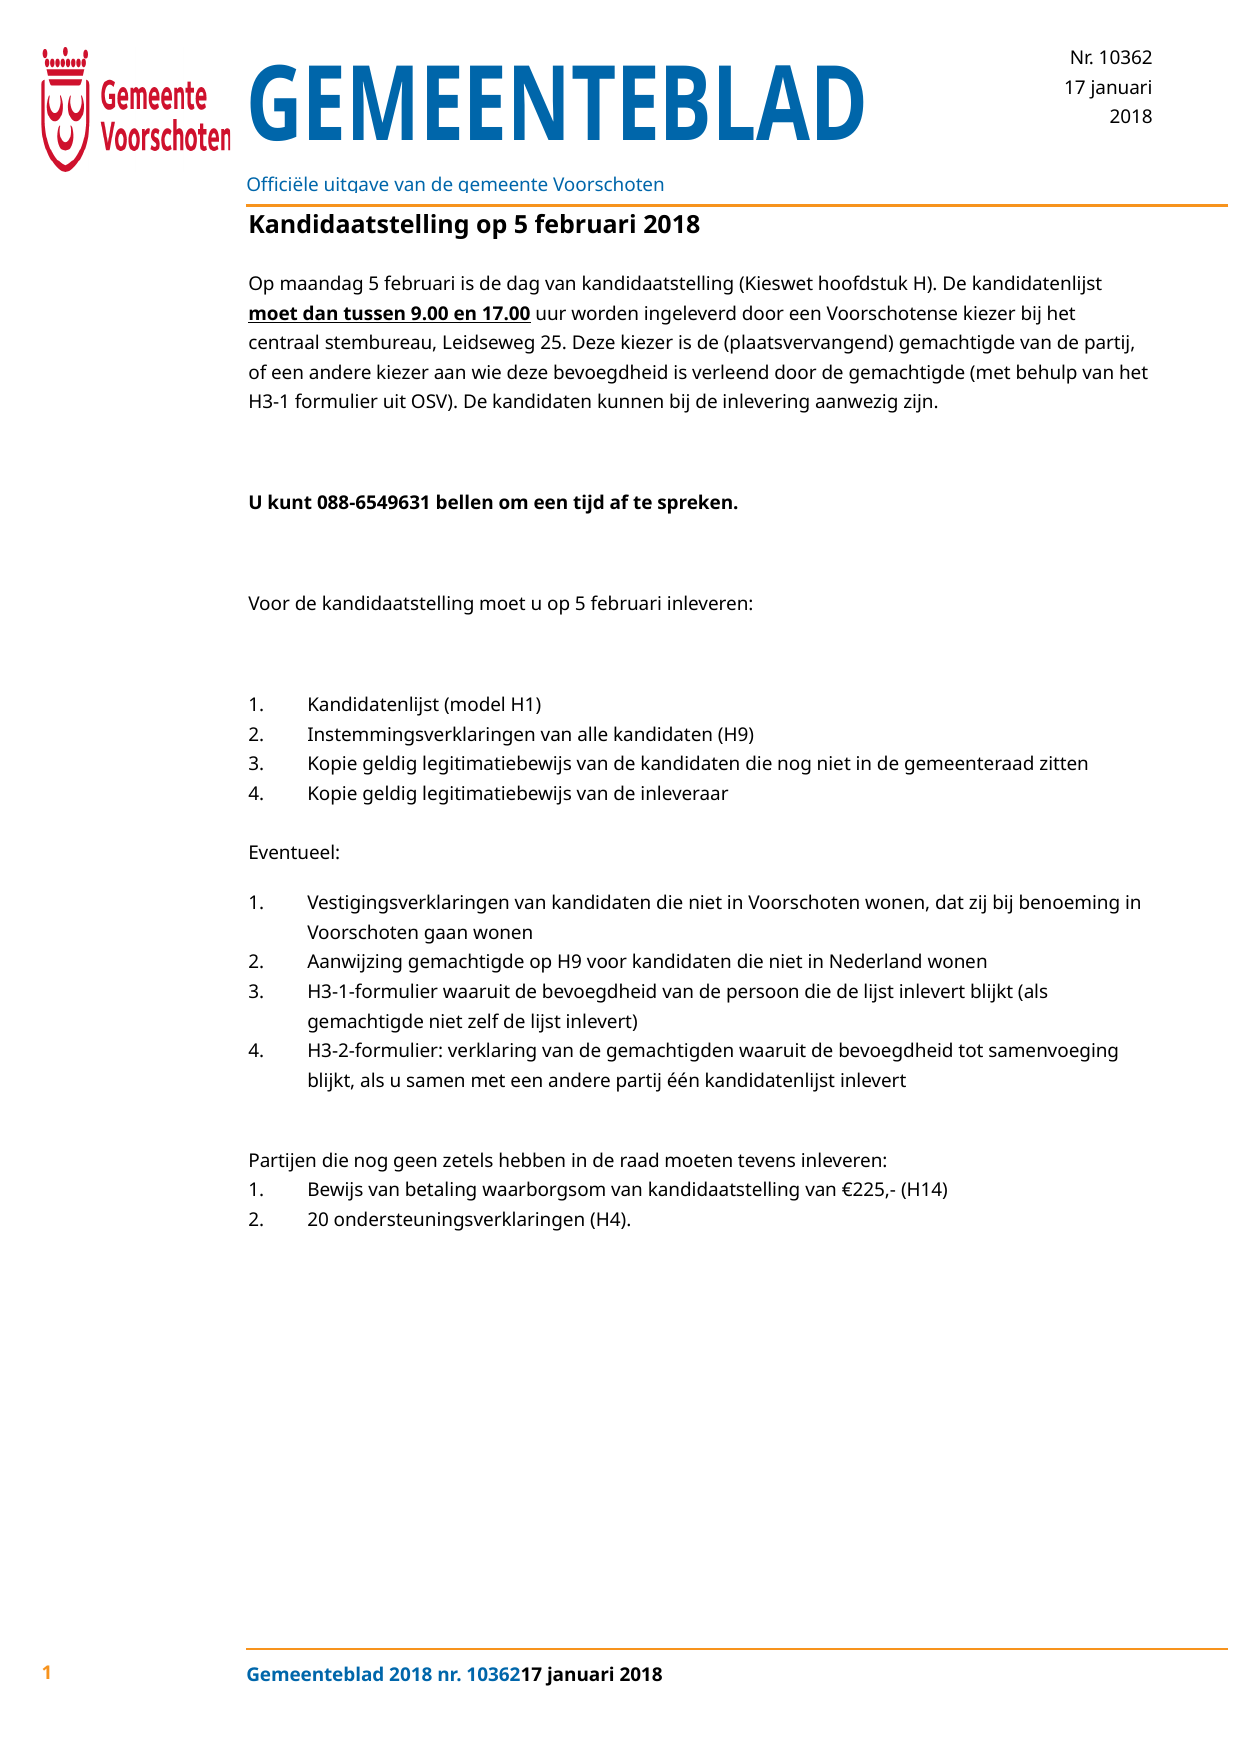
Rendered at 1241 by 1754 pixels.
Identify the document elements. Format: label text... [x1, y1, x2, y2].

list Kopie geldig legitimatiebewijs van de kandidaten die nog niet in de gemeenteraad zitten [248, 750, 1152, 776]
text Eventueel: [248, 839, 1152, 865]
list Vestigingsverklaringen van kandidaten die niet in Voorschoten wonen, dat zij bij benoeming in Voorschoten gaan wonen [248, 889, 1152, 945]
list 20 ondersteuningsverklaringen (H4). [248, 1206, 1152, 1232]
text Op maandag 5 februari is de dag van kandidaatstelling (Kieswet hoofdstuk H). De kandidatenlijst moet dan tussen 9.00 en 17.00 uur worden ingeleverd door een Voorschotense kiezer bij het centraal stembureau, Leidseweg 25. Deze kiezer is de (plaatsvervangend) gemachtigde van de partij, of een andere kiezer aan wie deze bevoegdheid is verleend door de gemachtigde (met behulp van het H3-1 formulier uit OSV). De kandidaten kunnen bij de inlevering aanwezig zijn. [248, 270, 1152, 414]
picture [41, 47, 231, 172]
list Kopie geldig legitimatiebewijs van de inleveraar [248, 780, 1152, 806]
text Kandidaatstelling op 5 februari 2018 [248, 207, 1152, 241]
list H3-2-formulier: verklaring van de gemachtigden waaruit de bevoegdheid tot samenvoeging blijkt, als u samen met een andere partij één kandidatenlijst inlevert [248, 1037, 1152, 1093]
list Bewijs van betaling waarborgsom van kandidaatstelling van €225,- (H14) [248, 1177, 1152, 1202]
list Instemmingsverklaringen van alle kandidaten (H9) [248, 721, 1152, 746]
list Aanwijzing gemachtigde op H9 voor kandidaten die niet in Nederland wonen [248, 949, 1152, 974]
text Partijen die nog geen zetels hebben in de raad moeten tevens inleveren: [248, 1147, 1152, 1173]
text Voor de kandidaatstelling moet u op 5 februari inleveren: [248, 590, 1152, 616]
list Kandidatenlijst (model H1) [248, 691, 1152, 717]
text U kunt 088-6549631 bellen om een tijd af te spreken. [248, 489, 1152, 515]
list H3-1-formulier waaruit de bevoegdheid van de persoon die de lijst inlevert blijkt (als gemachtigde niet zelf de lijst inlevert) [248, 978, 1152, 1033]
